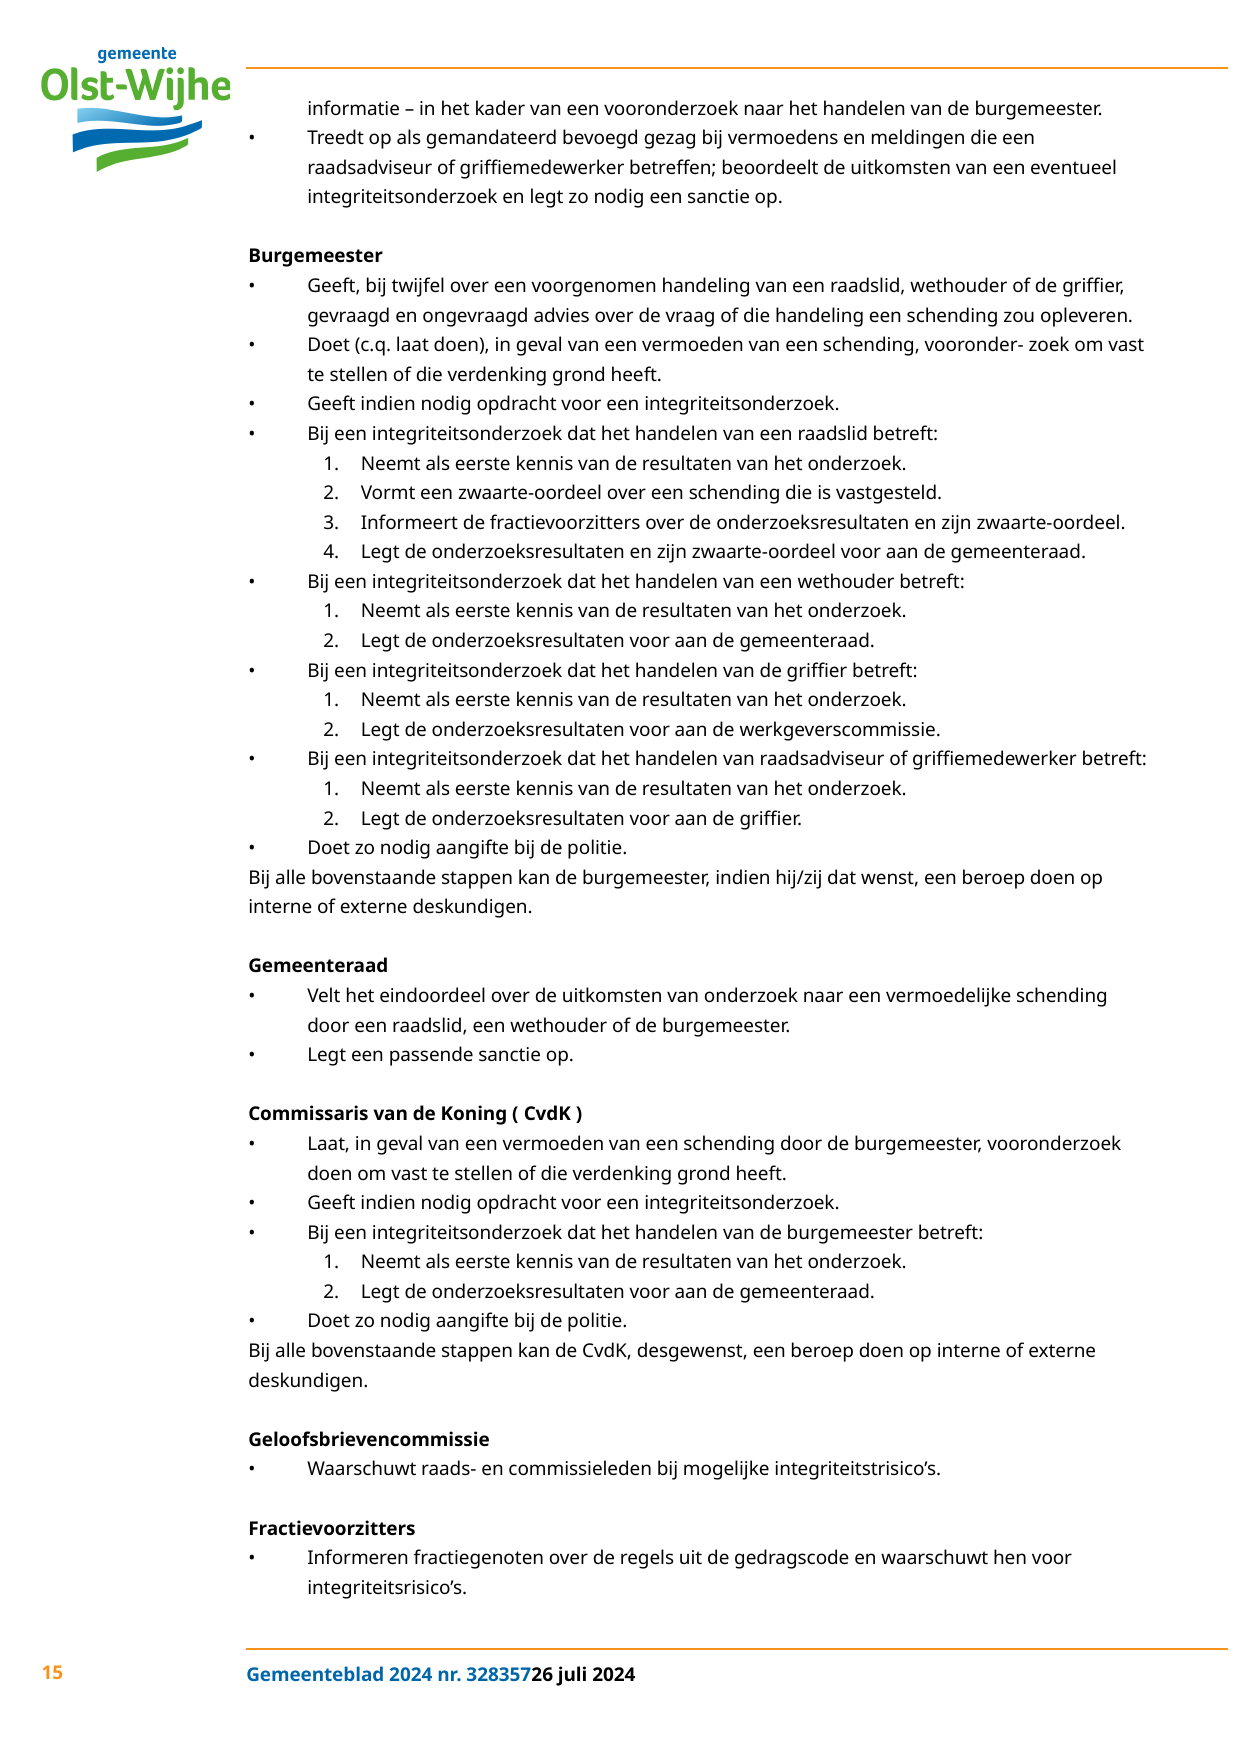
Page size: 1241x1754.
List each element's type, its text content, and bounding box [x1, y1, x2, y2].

list Laat, in geval van een vermoeden van een schending door de burgemeester, vooronderzoek doen om vast te stellen of die verdenking grond heeft. [248, 1130, 1152, 1186]
list Legt de onderzoeksresultaten voor aan de gemeenteraad. [323, 1278, 1152, 1304]
text Commissaris van de Koning ( CvdK ) [248, 1101, 1152, 1126]
list Legt een passende sanctie op. [248, 1041, 1152, 1067]
list Velt het eindoordeel over de uitkomsten van onderzoek naar een vermoedelijke schending door een raadslid, een wethouder of de burgemeester. [248, 982, 1152, 1038]
text Bij alle bovenstaande stappen kan de burgemeester, indien hij/zij dat wenst, een beroep doen op interne of externe deskundigen. [248, 864, 1152, 919]
list Neemt als eerste kennis van de resultaten van het onderzoek. [323, 450, 1152, 476]
list Neemt als eerste kennis van de resultaten van het onderzoek. [323, 1248, 1152, 1274]
list Bij een integriteitsonderzoek dat het handelen van een raadslid betreft: [248, 420, 1152, 446]
list Doet (c.q. laat doen), in geval van een vermoeden van een schending, vooronder- zoek om vast te stellen of die verdenking grond heeft. [248, 331, 1152, 387]
text Gemeenteraad [248, 953, 1152, 978]
list Geeft indien nodig opdracht voor een integriteitsonderzoek. [248, 391, 1152, 416]
list Legt de onderzoeksresultaten voor aan de werkgeverscommissie. [323, 716, 1152, 742]
text Geloofsbrievencommissie [248, 1426, 1152, 1452]
list Neemt als eerste kennis van de resultaten van het onderzoek. [323, 775, 1152, 801]
list Waarschuwt raads- en commissieleden bij mogelijke integriteitstrisico’s. [248, 1456, 1152, 1481]
list Geeft, bij twijfel over een voorgenomen handeling van een raadslid, wethouder of de griffier, gevraagd en ongevraagd advies over de vraag of die handeling een schending zou opleveren. [248, 272, 1152, 328]
list Doet zo nodig aangifte bij de politie. [248, 1308, 1152, 1333]
list Bij een integriteitsonderzoek dat het handelen van de griffier betreft: [248, 657, 1152, 683]
list Doet zo nodig aangifte bij de politie. [248, 834, 1152, 860]
list Legt de onderzoeksresultaten voor aan de griffier. [323, 805, 1152, 831]
list Geeft indien nodig opdracht voor een integriteitsonderzoek. [248, 1189, 1152, 1215]
picture [41, 47, 231, 172]
list Bij een integriteitsonderzoek dat het handelen van een wethouder betreft: [248, 568, 1152, 594]
list Bij een integriteitsonderzoek dat het handelen van de burgemeester betreft: [248, 1219, 1152, 1245]
list Legt de onderzoeksresultaten voor aan de gemeenteraad. [323, 627, 1152, 653]
text Burgemeester [248, 243, 1152, 268]
list Informeren fractiegenoten over de regels uit de gedragscode en waarschuwt hen voor integriteitsrisico’s. [248, 1544, 1152, 1600]
list Neemt als eerste kennis van de resultaten van het onderzoek. [323, 686, 1152, 712]
text Bij alle bovenstaande stappen kan de CvdK, desgewenst, een beroep doen op interne of externe deskundigen. [248, 1337, 1152, 1393]
list Treedt op als gemandateerd bevoegd gezag bij vermoedens en meldingen die een raadsadviseur of griffiemedewerker betreffen; beoordeelt de uitkomsten van een eventueel integriteitsonderzoek en legt zo nodig een sanctie op. [248, 124, 1152, 209]
list Neemt als eerste kennis van de resultaten van het onderzoek. [323, 598, 1152, 623]
list Bij een integriteitsonderzoek dat het handelen van raadsadviseur of griffiemedewerker betreft: [248, 746, 1152, 771]
list Legt de onderzoeksresultaten en zijn zwaarte-oordeel voor aan de gemeenteraad. [323, 538, 1152, 564]
list Informeert de fractievoorzitters over de onderzoeksresultaten en zijn zwaarte-oordeel. [323, 509, 1152, 535]
text Fractievoorzitters [248, 1515, 1152, 1541]
list informatie – in het kader van een vooronderzoek naar het handelen van de burgemeester. [248, 95, 1152, 121]
list Vormt een zwaarte-oordeel over een schending die is vastgesteld. [323, 479, 1152, 505]
